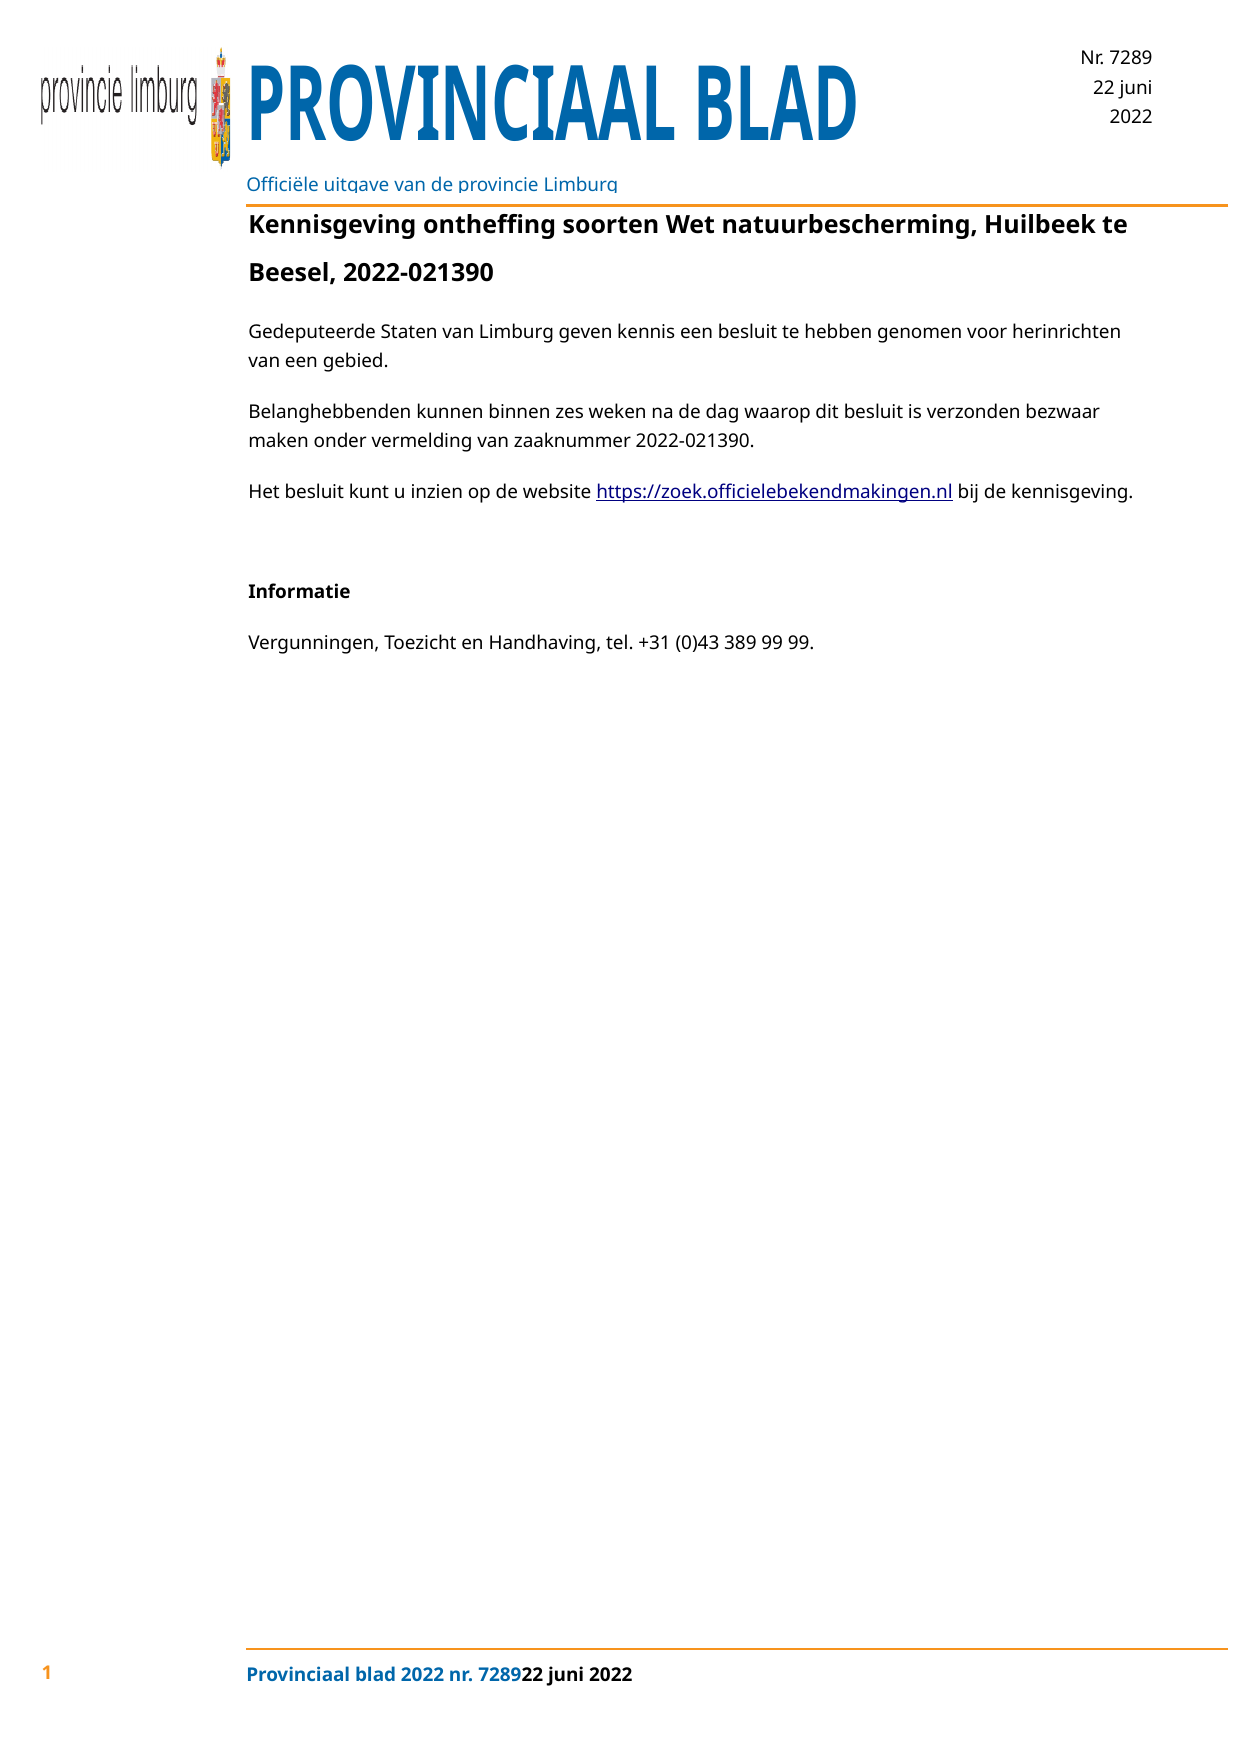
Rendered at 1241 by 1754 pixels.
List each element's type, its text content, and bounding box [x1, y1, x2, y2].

text Het besluit kunt u inzien op de website https://zoek.officielebekendmakingen.nl bij de kennisgeving. [248, 478, 1152, 504]
text Informatie [248, 579, 1152, 604]
text Kennisgeving ontheffing soorten Wet natuurbescherming, Huilbeek te Beesel, 2022-021390 [248, 207, 1152, 288]
text Belanghebbenden kunnen binnen zes weken na de dag waarop dit besluit is verzonden bezwaar maken onder vermelding van zaaknummer 2022-021390. [248, 398, 1152, 453]
text Vergunningen, Toezicht en Handhaving, tel. +31 (0)43 389 99 99. [248, 629, 1152, 655]
picture [41, 47, 231, 172]
text Gedeputeerde Staten van Limburg geven kennis een besluit te hebben genomen voor herinrichten van een gebied. [248, 318, 1152, 373]
